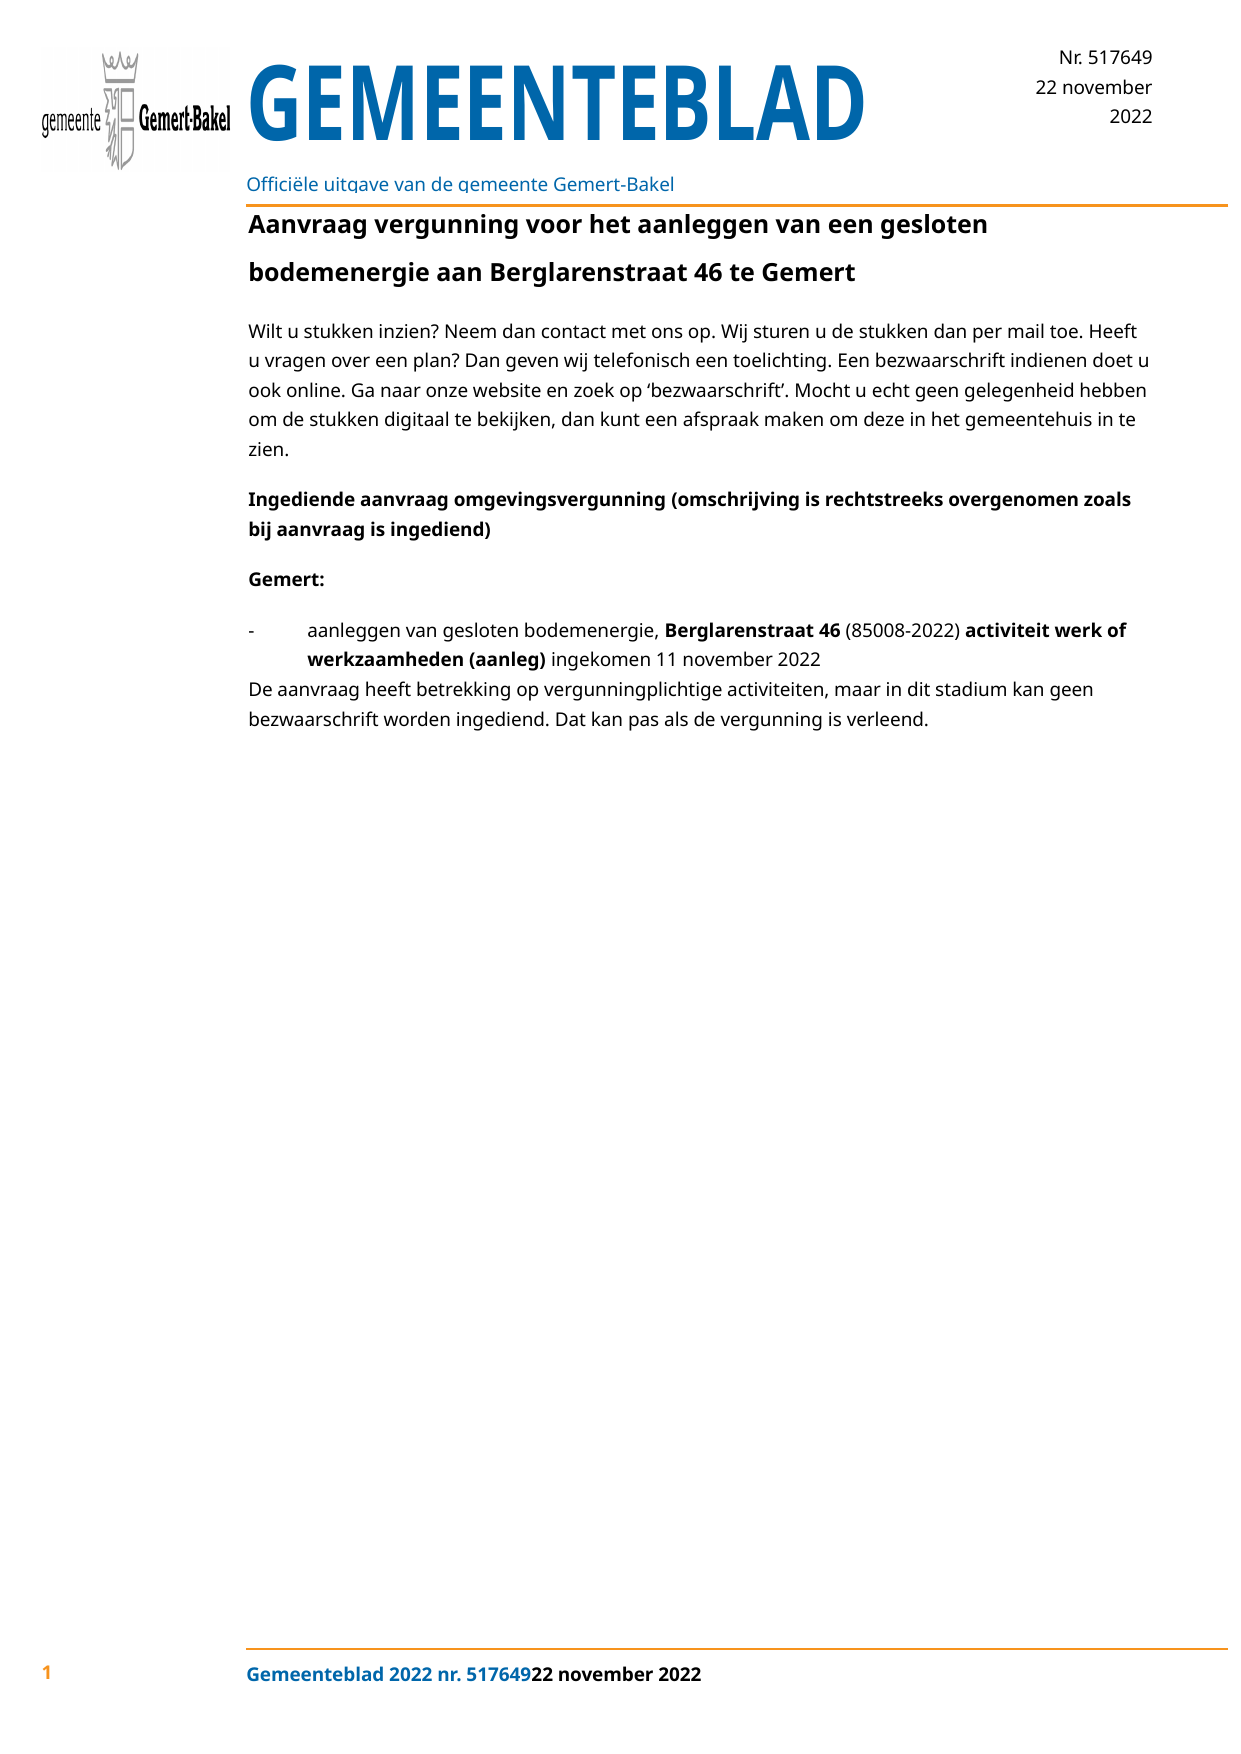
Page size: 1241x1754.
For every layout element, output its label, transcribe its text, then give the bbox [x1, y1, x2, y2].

picture [41, 47, 231, 172]
text Gemert: [248, 567, 1152, 592]
text Aanvraag vergunning voor het aanleggen van een gesloten bodemenergie aan Berglarenstraat 46 te Gemert [248, 207, 1152, 288]
text De aanvraag heeft betrekking op vergunningplichtige activiteiten, maar in dit stadium kan geen bezwaarschrift worden ingediend. Dat kan pas als de vergunning is verleend. [248, 676, 1152, 732]
list aanleggen van gesloten bodemenergie, Berglarenstraat 46 (85008-2022) activiteit werk of werkzaamheden (aanleg) ingekomen 11 november 2022 [248, 617, 1152, 672]
text Wilt u stukken inzien? Neem dan contact met ons op. Wij sturen u de stukken dan per mail toe. Heeft u vragen over een plan? Dan geven wij telefonisch een toelichting. Een bezwaarschrift indienen doet u ook online. Ga naar onze website en zoek op ‘bezwaarschrift’. Mocht u echt geen gelegenheid hebben om de stukken digitaal te bekijken, dan kunt een afspraak maken om deze in het gemeentehuis in te zien. [248, 318, 1152, 462]
text Ingediende aanvraag omgevingsvergunning (omschrijving is rechtstreeks overgenomen zoals bij aanvraag is ingediend) [248, 487, 1152, 542]
